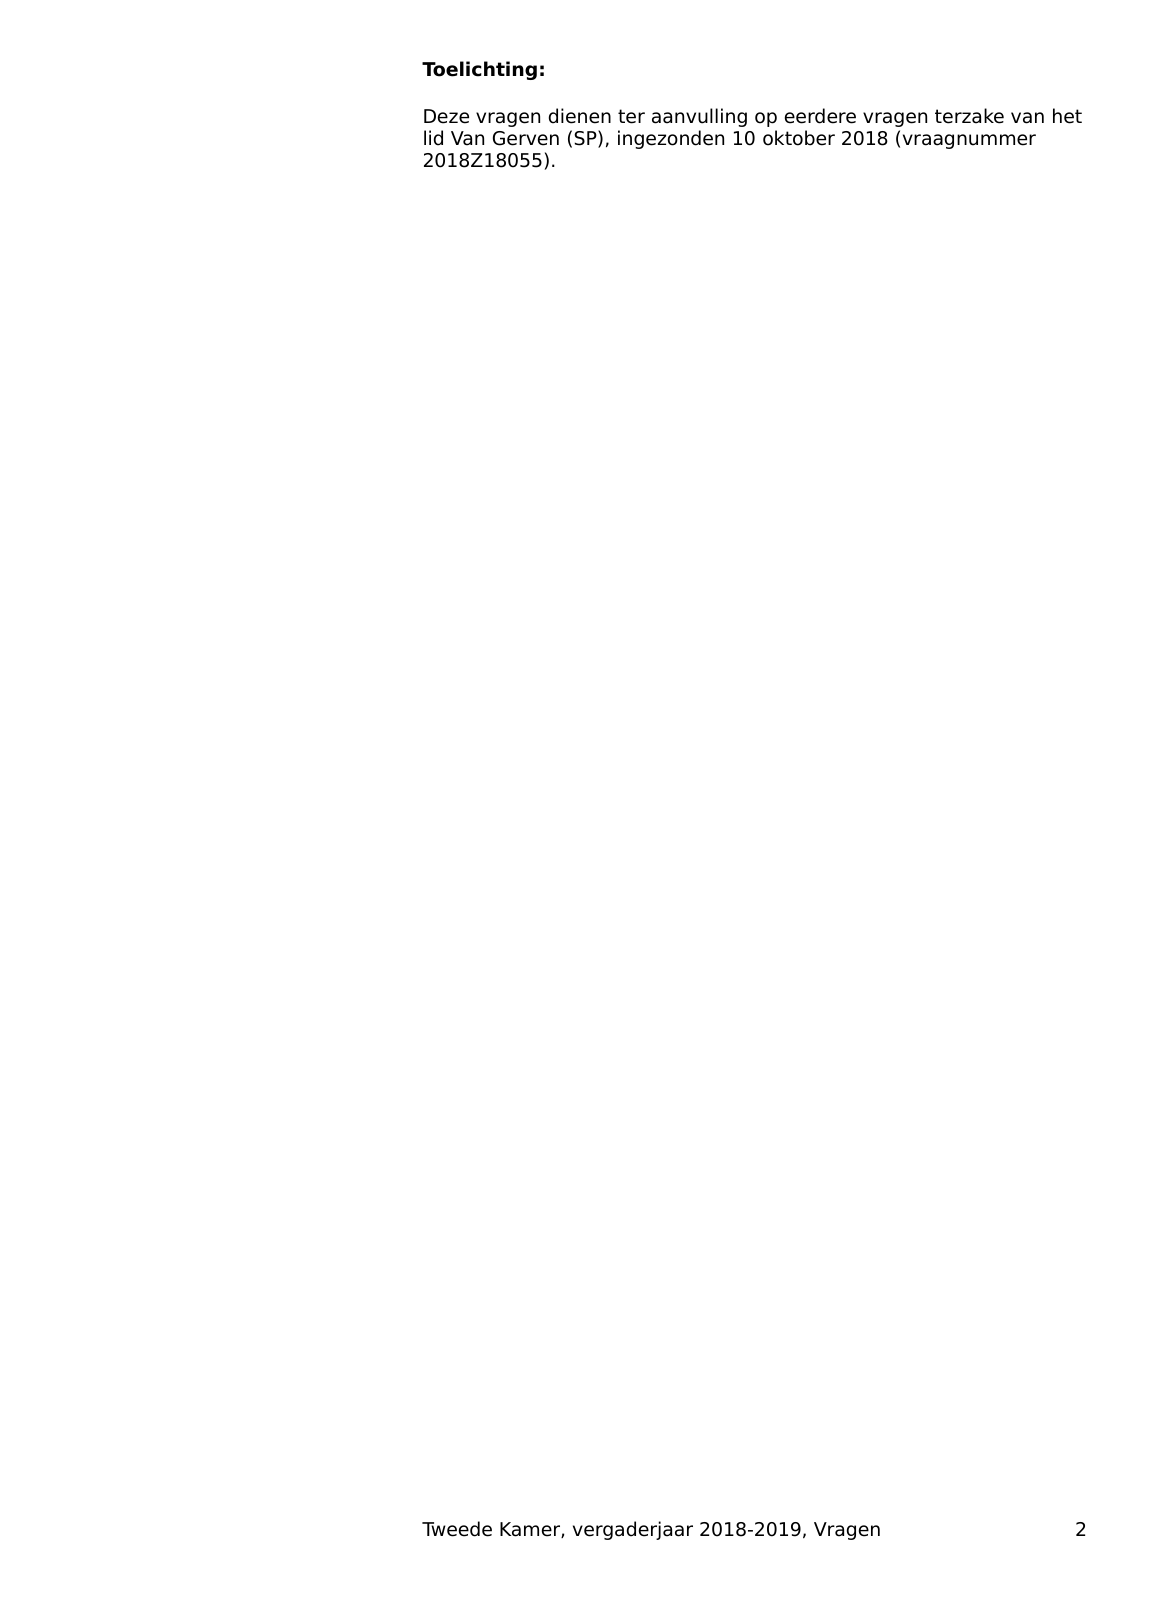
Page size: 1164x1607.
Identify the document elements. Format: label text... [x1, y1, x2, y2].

text Deze vragen dienen ter aanvulling op eerdere vragen terzake van het lid Van Gerven (SP), ingezonden 10 oktober 2018 (vraagnummer 2018Z18055). [422, 106, 1087, 172]
subtitle Toelichting: [422, 59, 1087, 81]
